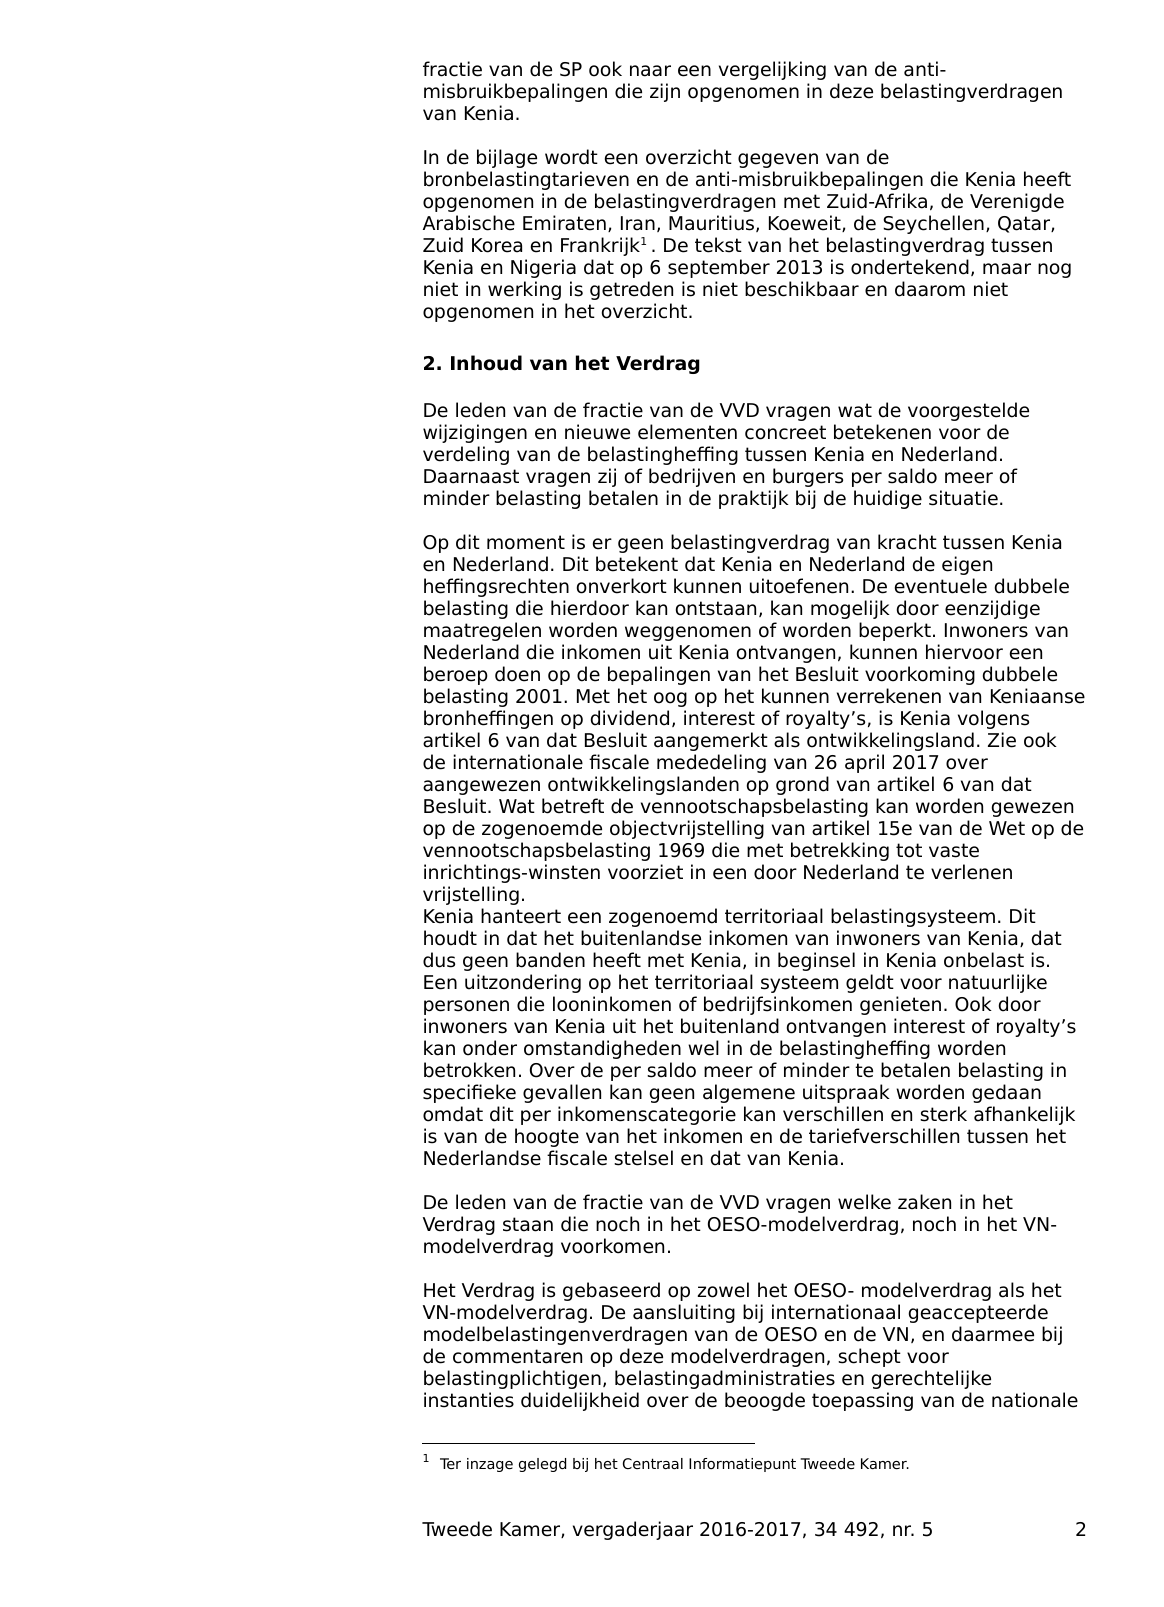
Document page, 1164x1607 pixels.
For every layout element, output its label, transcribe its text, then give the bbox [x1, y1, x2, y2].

text De leden van de fractie van de VVD vragen welke zaken in het Verdrag staan die noch in het OESO-modelverdrag, noch in het VN-modelverdrag voorkomen. [422, 1192, 1087, 1258]
text De leden van de fractie van de VVD vragen wat de voorgestelde wijzigingen en nieuwe elementen concreet betekenen voor de verdeling van de belastingheffing tussen Kenia en Nederland. Daarnaast vragen zij of bedrijven en burgers per saldo meer of minder belasting betalen in de praktijk bij de huidige situatie. [422, 400, 1087, 510]
text Ter inzage gelegd bij het Centraal Informatiepunt Tweede Kamer. [422, 1452, 1087, 1474]
subtitle 2. Inhoud van het Verdrag [422, 353, 1087, 375]
text In de bijlage wordt een overzicht gegeven van de bronbelastingtarieven en de anti-misbruikbepalingen die Kenia heeft opgenomen in de belastingverdragen met Zuid-Afrika, de Verenigde Arabische Emiraten, Iran, Mauritius, Koeweit, de Seychellen, Qatar, Zuid Korea en Frankrijk. De tekst van het belastingverdrag tussen Kenia en Nigeria dat op 6 september 2013 is ondertekend, maar nog niet in werking is getreden is niet beschikbaar en daarom niet opgenomen in het overzicht. [422, 147, 1087, 323]
text Kenia hanteert een zogenoemd territoriaal belastingsysteem. Dit houdt in dat het buitenlandse inkomen van inwoners van Kenia, dat dus geen banden heeft met Kenia, in beginsel in Kenia onbelast is. Een uitzondering op het territoriaal systeem geldt voor natuurlijke personen die looninkomen of bedrijfsinkomen genieten. Ook door inwoners van Kenia uit het buitenland ontvangen interest of royalty’s kan onder omstandigheden wel in de belastingheffing worden betrokken. Over de per saldo meer of minder te betalen belasting in specifieke gevallen kan geen algemene uitspraak worden gedaan omdat dit per inkomenscategorie kan verschillen en sterk afhankelijk is van de hoogte van het inkomen en de tariefverschillen tussen het Nederlandse fiscale stelsel en dat van Kenia. [422, 906, 1087, 1169]
text Het Verdrag is gebaseerd op zowel het OESO- modelverdrag als het VN-modelverdrag. De aansluiting bij internationaal geaccepteerde modelbelastingenverdragen van de OESO en de VN, en daarmee bij de commentaren op deze modelverdragen, schept voor belastingplichtigen, belastingadministraties en gerechtelijke instanties duidelijkheid over de beoogde toepassing van de nationale [422, 1280, 1087, 1412]
text fractie van de SP ook naar een vergelijking van de anti-misbruikbepalingen die zijn opgenomen in deze belastingverdragen van Kenia. [422, 59, 1087, 125]
text Op dit moment is er geen belastingverdrag van kracht tussen Kenia en Nederland. Dit betekent dat Kenia en Nederland de eigen heffingsrechten onverkort kunnen uitoefenen. De eventuele dubbele belasting die hierdoor kan ontstaan, kan mogelijk door eenzijdige maatregelen worden weggenomen of worden beperkt. Inwoners van Nederland die inkomen uit Kenia ontvangen, kunnen hiervoor een beroep doen op de bepalingen van het Besluit voorkoming dubbele belasting 2001. Met het oog op het kunnen verrekenen van Keniaanse bronheffingen op dividend, interest of royalty’s, is Kenia volgens artikel 6 van dat Besluit aangemerkt als ontwikkelingsland. Zie ook de internationale fiscale mededeling van 26 april 2017 over aangewezen ontwikkelingslanden op grond van artikel 6 van dat Besluit. Wat betreft de vennootschapsbelasting kan worden gewezen op de zogenoemde objectvrijstelling van artikel 15e van de Wet op de vennootschapsbelasting 1969 die met betrekking tot vaste inrichtings-winsten voorziet in een door Nederland te verlenen vrijstelling. [422, 532, 1087, 906]
